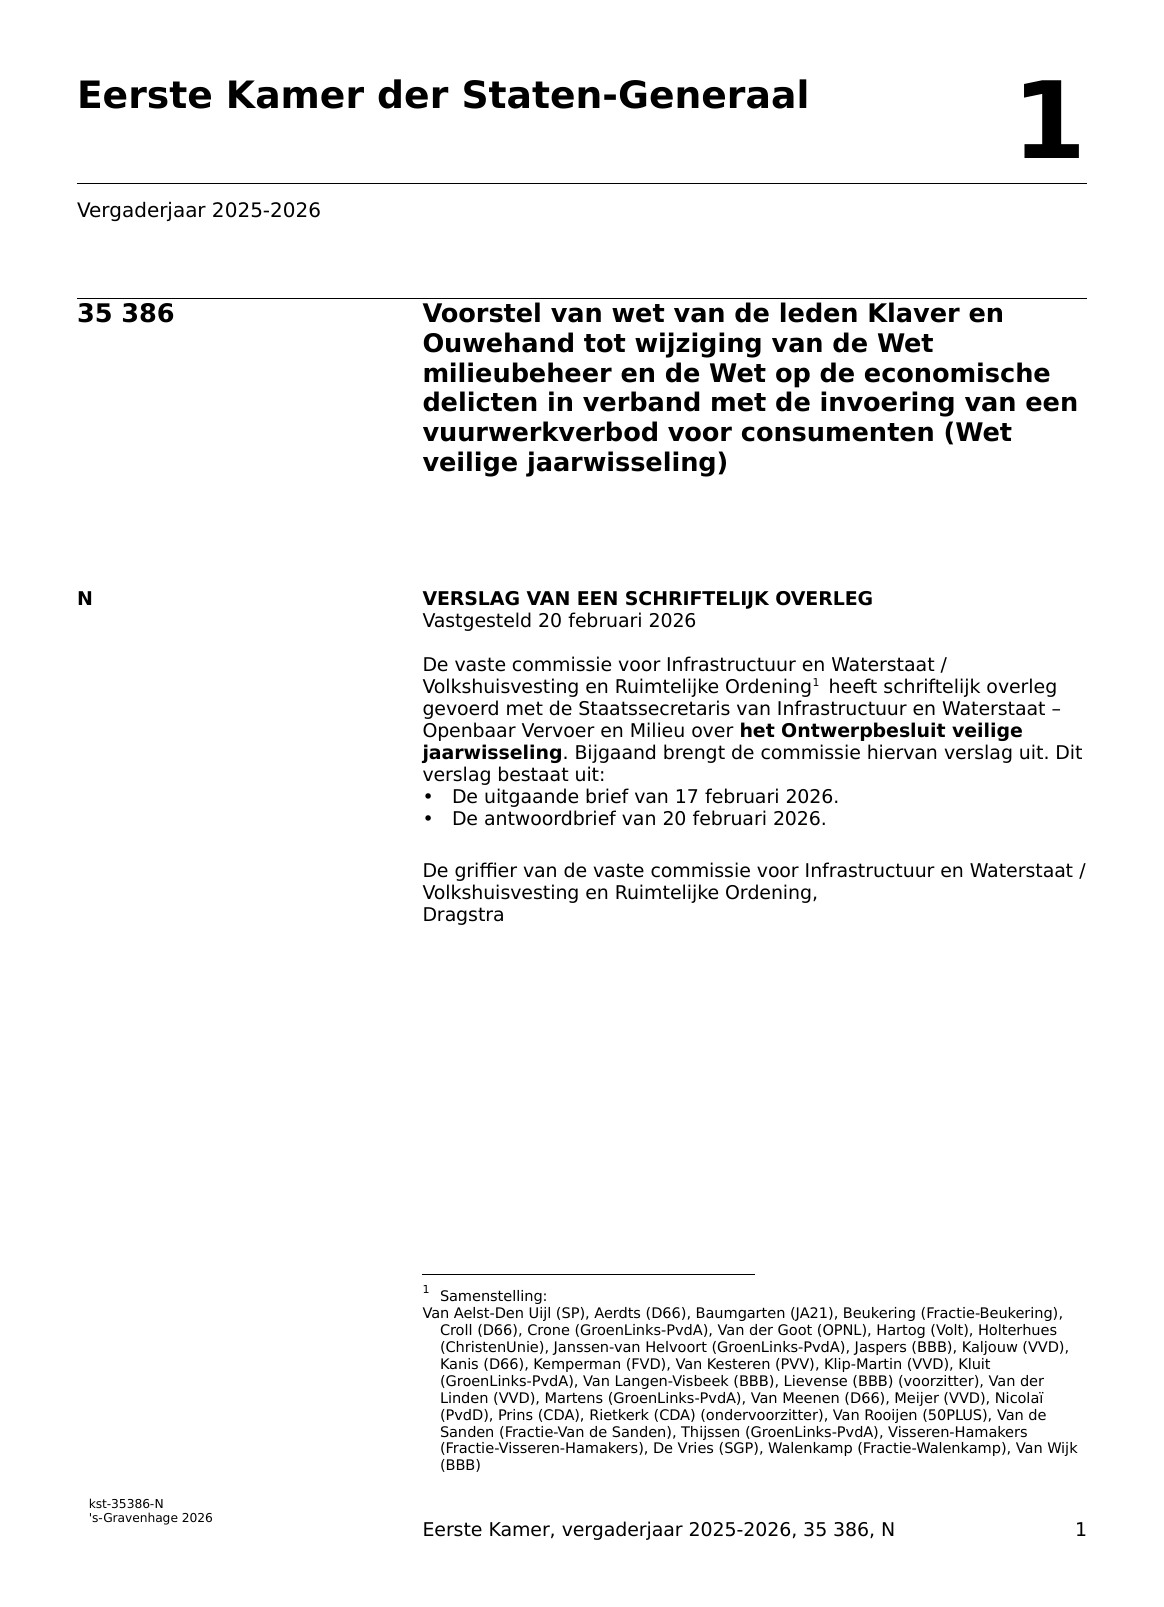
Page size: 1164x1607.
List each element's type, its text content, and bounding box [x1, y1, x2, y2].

text Samenstelling: [422, 1283, 1087, 1306]
text De griffier van de vaste commissie voor Infrastructuur en Waterstaat / Volkshuisvesting en Ruimtelijke Ordening, Dragstra [422, 860, 1087, 926]
table_header 1 [886, 59, 1087, 183]
text Van Aelst-Den Uijl (SP), Aerdts (D66), Baumgarten (JA21), Beukering (Fractie-Beukering), Croll (D66), Crone (GroenLinks-PvdA), Van der Goot (OPNL), Hartog (Volt), Holterhues (ChristenUnie), Janssen-van Helvoort (GroenLinks-PvdA), Jaspers (BBB), Kaljouw (VVD), Kanis (D66), Kemperman (FVD), Van Kesteren (PVV), Klip-Martin (VVD), Kluit (GroenLinks-PvdA), Van Langen-Visbeek (BBB), Lievense (BBB) (voorzitter), Van der Linden (VVD), Martens (GroenLinks-PvdA), Van Meenen (D66), Meijer (VVD), Nicolaï (PvdD), Prins (CDA), Rietkerk (CDA) (ondervoorzitter), Van Rooijen (50PLUS), Van de Sanden (Fractie-Van de Sanden), Thijssen (GroenLinks-PvdA), Visseren-Hamakers (Fractie-Visseren-Hamakers), De Vries (SGP), Walenkamp (Fractie-Walenkamp), Van Wijk (BBB) [422, 1306, 1087, 1474]
table_cell Vergaderjaar 2025-2026 [77, 184, 1087, 298]
text • De uitgaande brief van 17 februari 2026. [422, 786, 1087, 808]
table_header Eerste Kamer der Staten-Generaal [77, 59, 886, 183]
subtitle N VERSLAG VAN EEN SCHRIFTELIJK OVERLEG [77, 588, 1087, 610]
text 's-Gravenhage 2026 [88, 1511, 323, 1525]
text De vaste commissie voor Infrastructuur en Waterstaat / Volkshuisvesting en Ruimtelijke Ordening heeft schriftelijk overleg gevoerd met de Staatssecretaris van Infrastructuur en Waterstaat – Openbaar Vervoer en Milieu over het Ontwerpbesluit veilige jaarwisseling. Bijgaand brengt de commissie hiervan verslag uit. Dit verslag bestaat uit: [422, 654, 1087, 786]
text • De antwoordbrief van 20 februari 2026. [422, 808, 1087, 830]
subtitle 35 386 Voorstel van wet van de leden Klaver en Ouwehand tot wijziging van de Wet milieubeheer en de Wet op de economische delicten in verband met de invoering van een vuurwerkverbod voor consumenten (Wet veilige jaarwisseling) [77, 299, 1087, 477]
text kst-35386-N [88, 1497, 323, 1511]
text Vastgesteld 20 februari 2026 [422, 610, 1087, 632]
